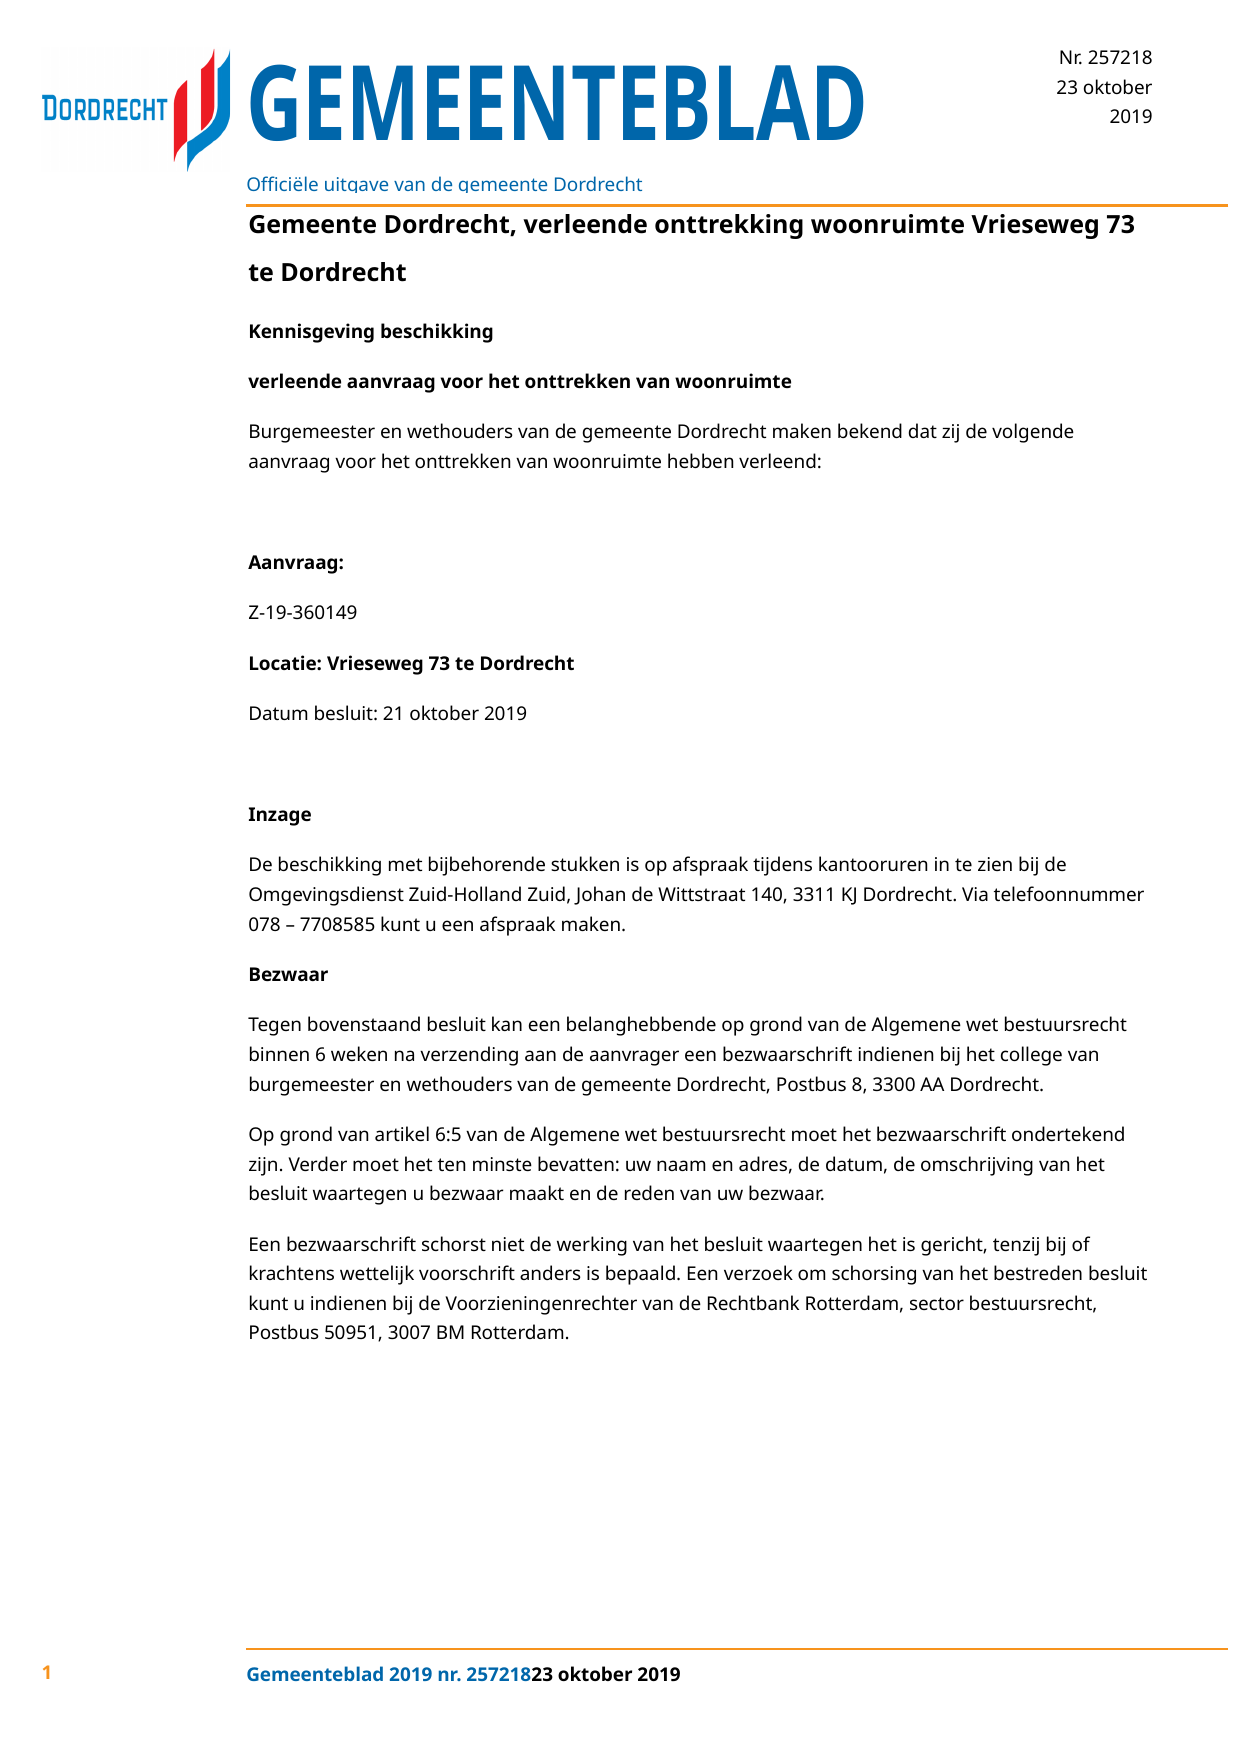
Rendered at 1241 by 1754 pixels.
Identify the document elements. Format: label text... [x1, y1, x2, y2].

text verleende aanvraag voor het onttrekken van woonruimte [248, 368, 1152, 394]
text Op grond van artikel 6:5 van de Algemene wet bestuursrecht moet het bezwaarschrift ondertekend zijn. Verder moet het ten minste bevatten: uw naam en adres, de datum, de omschrijving van het besluit waartegen u bezwaar maakt en de reden van uw bezwaar. [248, 1121, 1152, 1206]
text Locatie: Vrieseweg 73 te Dordrecht [248, 650, 1152, 676]
picture [41, 47, 231, 172]
text Burgemeester en wethouders van de gemeente Dordrecht maken bekend dat zij de volgende aanvraag voor het onttrekken van woonruimte hebben verleend: [248, 419, 1152, 474]
text Datum besluit: 21 oktober 2019 [248, 700, 1152, 726]
text Gemeente Dordrecht, verleende onttrekking woonruimte Vrieseweg 73 te Dordrecht [248, 207, 1152, 288]
text Aanvraag: [248, 549, 1152, 575]
text Kennisgeving beschikking [248, 318, 1152, 344]
text Z-19-360149 [248, 599, 1152, 625]
text Inzage [248, 801, 1152, 827]
text Bezwaar [248, 961, 1152, 987]
text Tegen bovenstaand besluit kan een belanghebbende op grond van de Algemene wet bestuursrecht binnen 6 weken na verzending aan de aanvrager een bezwaarschrift indienen bij het college van burgemeester en wethouders van de gemeente Dordrecht, Postbus 8, 3300 AA Dordrecht. [248, 1012, 1152, 1097]
text Een bezwaarschrift schorst niet de werking van het besluit waartegen het is gericht, tenzij bij of krachtens wettelijk voorschrift anders is bepaald. Een verzoek om schorsing van het bestreden besluit kunt u indienen bij de Voorzieningenrechter van de Rechtbank Rotterdam, sector bestuursrecht, Postbus 50951, 3007 BM Rotterdam. [248, 1231, 1152, 1345]
text De beschikking met bijbehorende stukken is op afspraak tijdens kantooruren in te zien bij de Omgevingsdienst Zuid-Holland Zuid, Johan de Wittstraat 140, 3311 KJ Dordrecht. Via telefoonnummer 078 – 7708585 kunt u een afspraak maken. [248, 852, 1152, 937]
